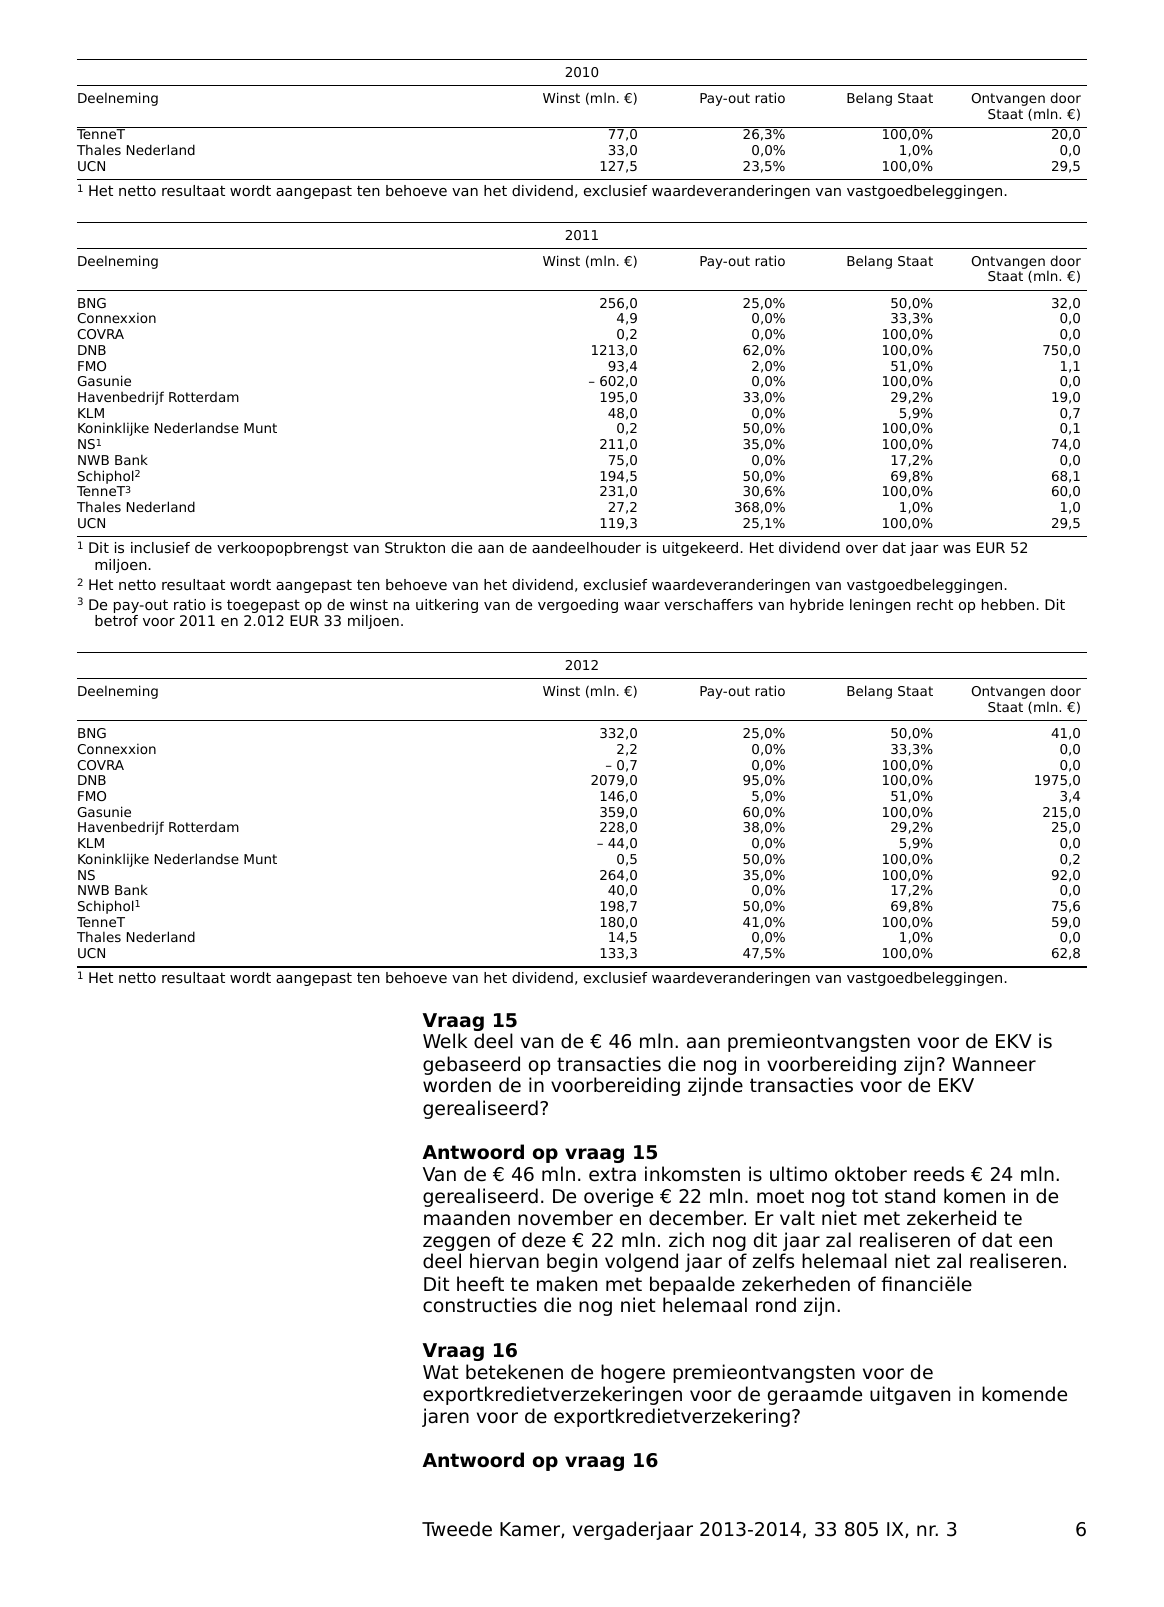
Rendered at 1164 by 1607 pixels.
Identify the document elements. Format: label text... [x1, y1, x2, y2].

table_cell 60,0 [939, 484, 1087, 500]
table_cell 50,0% [644, 852, 791, 867]
table_cell Belang Staat [791, 679, 939, 720]
table_cell 14,5 [496, 930, 644, 946]
table_cell 133,3 [496, 946, 644, 966]
table_header 2010 [77, 60, 1087, 85]
text Antwoord op vraag 16 [422, 1450, 1087, 1472]
table_cell 0,5 [496, 852, 644, 867]
table_cell 20,0 [939, 128, 1087, 143]
table_cell 100,0% [791, 421, 939, 437]
table_cell 33,3% [791, 311, 939, 327]
table_cell Koninklijke Nederlandse Munt [77, 421, 496, 437]
table_cell 100,0% [791, 159, 939, 179]
table_cell 211,0 [496, 437, 644, 453]
table_cell 368,0% [644, 500, 791, 516]
table_cell UCN [77, 516, 496, 536]
table_cell Thales Nederland [77, 500, 496, 516]
table_cell 26,3% [644, 128, 791, 143]
text Antwoord op vraag 15 [422, 1142, 1087, 1163]
table_cell 0,0 [939, 883, 1087, 899]
table_cell Thales Nederland [77, 143, 496, 158]
table_cell 17,2% [791, 453, 939, 468]
table_cell 68,1 [939, 469, 1087, 484]
table_cell 0,0% [644, 327, 791, 343]
table_cell 69,8% [791, 469, 939, 484]
table_cell 33,3% [791, 742, 939, 757]
table_cell 256,0 [496, 291, 644, 311]
table_cell Deelneming [77, 679, 496, 720]
table_header 2012 [77, 653, 1087, 678]
table_cell 194,5 [496, 469, 644, 484]
table_cell 100,0% [791, 757, 939, 773]
table_cell 2,0% [644, 358, 791, 374]
table_cell 228,0 [496, 820, 644, 836]
table_cell 27,2 [496, 500, 644, 516]
table_cell 100,0% [791, 915, 939, 930]
table_cell 0,0% [644, 883, 791, 899]
table_cell TenneT3 [77, 484, 496, 500]
table_cell 0,0 [939, 453, 1087, 468]
table_cell Ontvangen door Staat (mln. €) [939, 249, 1087, 290]
table_cell 198,7 [496, 899, 644, 914]
table_cell Koninklijke Nederlandse Munt [77, 852, 496, 867]
table_cell 30,6% [644, 484, 791, 500]
table_cell 74,0 [939, 437, 1087, 453]
table_cell 359,0 [496, 805, 644, 820]
table_cell 119,3 [496, 516, 644, 536]
table_cell COVRA [77, 327, 496, 343]
table_cell KLM [77, 406, 496, 421]
table_cell 100,0% [791, 484, 939, 500]
table_cell Belang Staat [791, 86, 939, 127]
table_cell 0,2 [496, 327, 644, 343]
text Van de € 46 mln. extra inkomsten is ultimo oktober reeds € 24 mln. gerealiseerd. De overige € 22 mln. moet nog tot stand komen in de maanden november en december. Er valt niet met zekerheid te zeggen of deze € 22 mln. zich nog dit jaar zal realiseren of dat een deel hiervan begin volgend jaar of zelfs helemaal niet zal realiseren. Dit heeft te maken met bepaalde zekerheden of financiële constructies die nog niet helemaal rond zijn. [422, 1163, 1087, 1317]
table_cell NWB Bank [77, 453, 496, 468]
table_cell 35,0% [644, 868, 791, 883]
table_cell 50,0% [644, 899, 791, 914]
table_cell 2,2 [496, 742, 644, 757]
table_cell KLM [77, 836, 496, 852]
table_cell 47,5% [644, 946, 791, 966]
text Welk deel van de € 46 mln. aan premieontvangsten voor de EKV is gebaseerd op transacties die nog in voorbereiding zijn? Wanneer worden de in voorbereiding zijnde transacties voor de EKV gerealiseerd? [422, 1031, 1087, 1119]
table_cell – 602,0 [496, 374, 644, 390]
table_cell 2079,0 [496, 773, 644, 789]
table_cell 29,2% [791, 820, 939, 836]
table_cell 100,0% [791, 946, 939, 966]
table_cell 1 Dit is inclusief de verkoopopbrengst van Strukton die aan de aandeelhouder is uitgekeerd. Het dividend over dat jaar was EUR 52 miljoen. 2 Het netto resultaat wordt aangepast ten behoeve van het dividend, exclusief waardeveranderingen van vastgoedbeleggingen. 3 De pay-out ratio is toegepast op de winst na uitkering van de vergoeding waar verschaffers van hybride leningen recht op hebben. Dit betrof voor 2011 en 2.012 EUR 33 miljoen. [77, 537, 1087, 630]
table_cell 100,0% [791, 327, 939, 343]
table_cell 146,0 [496, 789, 644, 804]
table_cell 1 Het netto resultaat wordt aangepast ten behoeve van het dividend, exclusief waardeveranderingen van vastgoedbeleggingen. [77, 968, 1087, 987]
table_cell TenneT [77, 128, 496, 143]
table_cell 1 Het netto resultaat wordt aangepast ten behoeve van het dividend, exclusief waardeveranderingen van vastgoedbeleggingen. [77, 180, 1087, 200]
table_cell 0,0 [939, 311, 1087, 327]
table_cell Schiphol2 [77, 469, 496, 484]
table_cell 100,0% [791, 805, 939, 820]
table_cell 100,0% [791, 437, 939, 453]
table_cell 100,0% [791, 852, 939, 867]
table_cell NS [77, 868, 496, 883]
table_cell 100,0% [791, 868, 939, 883]
table_cell 1975,0 [939, 773, 1087, 789]
table_cell 32,0 [939, 291, 1087, 311]
table_cell 0,2 [939, 852, 1087, 867]
table_cell 127,5 [496, 159, 644, 179]
table_cell FMO [77, 358, 496, 374]
table_cell 40,0 [496, 883, 644, 899]
table_cell 1,0 [939, 500, 1087, 516]
table_cell – 44,0 [496, 836, 644, 852]
table_cell 38,0% [644, 820, 791, 836]
table_cell 19,0 [939, 390, 1087, 406]
table_cell 100,0% [791, 516, 939, 536]
table_cell 69,8% [791, 899, 939, 914]
table_cell Winst (mln. €) [496, 679, 644, 720]
table_cell – 0,7 [496, 757, 644, 773]
table_cell COVRA [77, 757, 496, 773]
table_cell 62,0% [644, 343, 791, 358]
table_cell NWB Bank [77, 883, 496, 899]
table_cell BNG [77, 291, 496, 311]
text Wat betekenen de hogere premieontvangsten voor de exportkredietverzekeringen voor de geraamde uitgaven in komende jaren voor de exportkredietverzekering? [422, 1362, 1087, 1427]
table_cell 100,0% [791, 128, 939, 143]
table_cell Havenbedrijf Rotterdam [77, 820, 496, 836]
table_cell Schiphol1 [77, 899, 496, 914]
table_cell UCN [77, 159, 496, 179]
table_cell 0,0% [644, 836, 791, 852]
table_cell Belang Staat [791, 249, 939, 290]
table_cell 332,0 [496, 721, 644, 742]
table_cell Ontvangen door Staat (mln. €) [939, 86, 1087, 127]
table_cell 59,0 [939, 915, 1087, 930]
table_cell 0,0 [939, 374, 1087, 390]
table_cell 215,0 [939, 805, 1087, 820]
table_cell Deelneming [77, 249, 496, 290]
table_cell 100,0% [791, 374, 939, 390]
table_cell Winst (mln. €) [496, 86, 644, 127]
table_cell UCN [77, 946, 496, 966]
table_cell 51,0% [791, 789, 939, 804]
table_cell 0,1 [939, 421, 1087, 437]
table_cell 5,0% [644, 789, 791, 804]
table_cell 93,4 [496, 358, 644, 374]
table_cell 180,0 [496, 915, 644, 930]
table_cell 0,0% [644, 742, 791, 757]
table_cell NS1 [77, 437, 496, 453]
table_cell 0,0 [939, 930, 1087, 946]
table_cell 75,0 [496, 453, 644, 468]
table_cell 25,1% [644, 516, 791, 536]
table_cell FMO [77, 789, 496, 804]
table_cell 0,2 [496, 421, 644, 437]
text Vraag 15 [422, 1009, 1087, 1031]
table_cell DNB [77, 343, 496, 358]
table_cell 0,0 [939, 742, 1087, 757]
table_cell 195,0 [496, 390, 644, 406]
table_cell 29,5 [939, 516, 1087, 536]
table_cell Connexxion [77, 742, 496, 757]
table_cell 33,0 [496, 143, 644, 158]
table_cell 5,9% [791, 406, 939, 421]
table_cell 75,6 [939, 899, 1087, 914]
table_cell 25,0% [644, 721, 791, 742]
table_cell DNB [77, 773, 496, 789]
table_cell 50,0% [644, 421, 791, 437]
table_cell 750,0 [939, 343, 1087, 358]
table_cell 23,5% [644, 159, 791, 179]
table_cell 231,0 [496, 484, 644, 500]
table_cell 1,0% [791, 930, 939, 946]
table_cell 0,0% [644, 406, 791, 421]
table_cell 48,0 [496, 406, 644, 421]
table_cell 17,2% [791, 883, 939, 899]
table_cell 50,0% [644, 469, 791, 484]
table_cell 100,0% [791, 343, 939, 358]
table_cell 0,0 [939, 836, 1087, 852]
table_cell 4,9 [496, 311, 644, 327]
table_cell 29,2% [791, 390, 939, 406]
table_cell 0,0 [939, 143, 1087, 158]
table_cell 33,0% [644, 390, 791, 406]
table_cell 25,0% [644, 291, 791, 311]
table_cell Connexxion [77, 311, 496, 327]
table_cell 77,0 [496, 128, 644, 143]
table_cell Thales Nederland [77, 930, 496, 946]
table_cell 0,0% [644, 143, 791, 158]
table_cell 0,0 [939, 757, 1087, 773]
table_cell 1,0% [791, 143, 939, 158]
table_cell 264,0 [496, 868, 644, 883]
table_cell 50,0% [791, 291, 939, 311]
table_cell 5,9% [791, 836, 939, 852]
table_cell 50,0% [791, 721, 939, 742]
table_cell 1213,0 [496, 343, 644, 358]
table_cell Havenbedrijf Rotterdam [77, 390, 496, 406]
table_cell 51,0% [791, 358, 939, 374]
table_cell Gasunie [77, 805, 496, 820]
table_cell Gasunie [77, 374, 496, 390]
table_cell TenneT [77, 915, 496, 930]
table_cell 60,0% [644, 805, 791, 820]
table_header 2011 [77, 223, 1087, 248]
table_cell 41,0 [939, 721, 1087, 742]
table_cell 29,5 [939, 159, 1087, 179]
table_cell BNG [77, 721, 496, 742]
table_cell 1,0% [791, 500, 939, 516]
table_cell 95,0% [644, 773, 791, 789]
table_cell 25,0 [939, 820, 1087, 836]
table_cell 35,0% [644, 437, 791, 453]
text Vraag 16 [422, 1339, 1087, 1362]
table_cell 0,0% [644, 311, 791, 327]
table_cell Ontvangen door Staat (mln. €) [939, 679, 1087, 720]
table_cell 1,1 [939, 358, 1087, 374]
table_cell Pay-out ratio [644, 86, 791, 127]
table_cell Pay-out ratio [644, 679, 791, 720]
table_cell 100,0% [791, 773, 939, 789]
table_cell 3,4 [939, 789, 1087, 804]
table_cell 0,0% [644, 930, 791, 946]
table_cell 0,0% [644, 757, 791, 773]
table_cell 92,0 [939, 868, 1087, 883]
table_cell 62,8 [939, 946, 1087, 966]
table_cell 0,7 [939, 406, 1087, 421]
table_cell 0,0% [644, 453, 791, 468]
table_cell Pay-out ratio [644, 249, 791, 290]
table_cell 0,0% [644, 374, 791, 390]
table_cell 41,0% [644, 915, 791, 930]
table_cell Winst (mln. €) [496, 249, 644, 290]
table_cell 0,0 [939, 327, 1087, 343]
table_cell Deelneming [77, 86, 496, 127]
